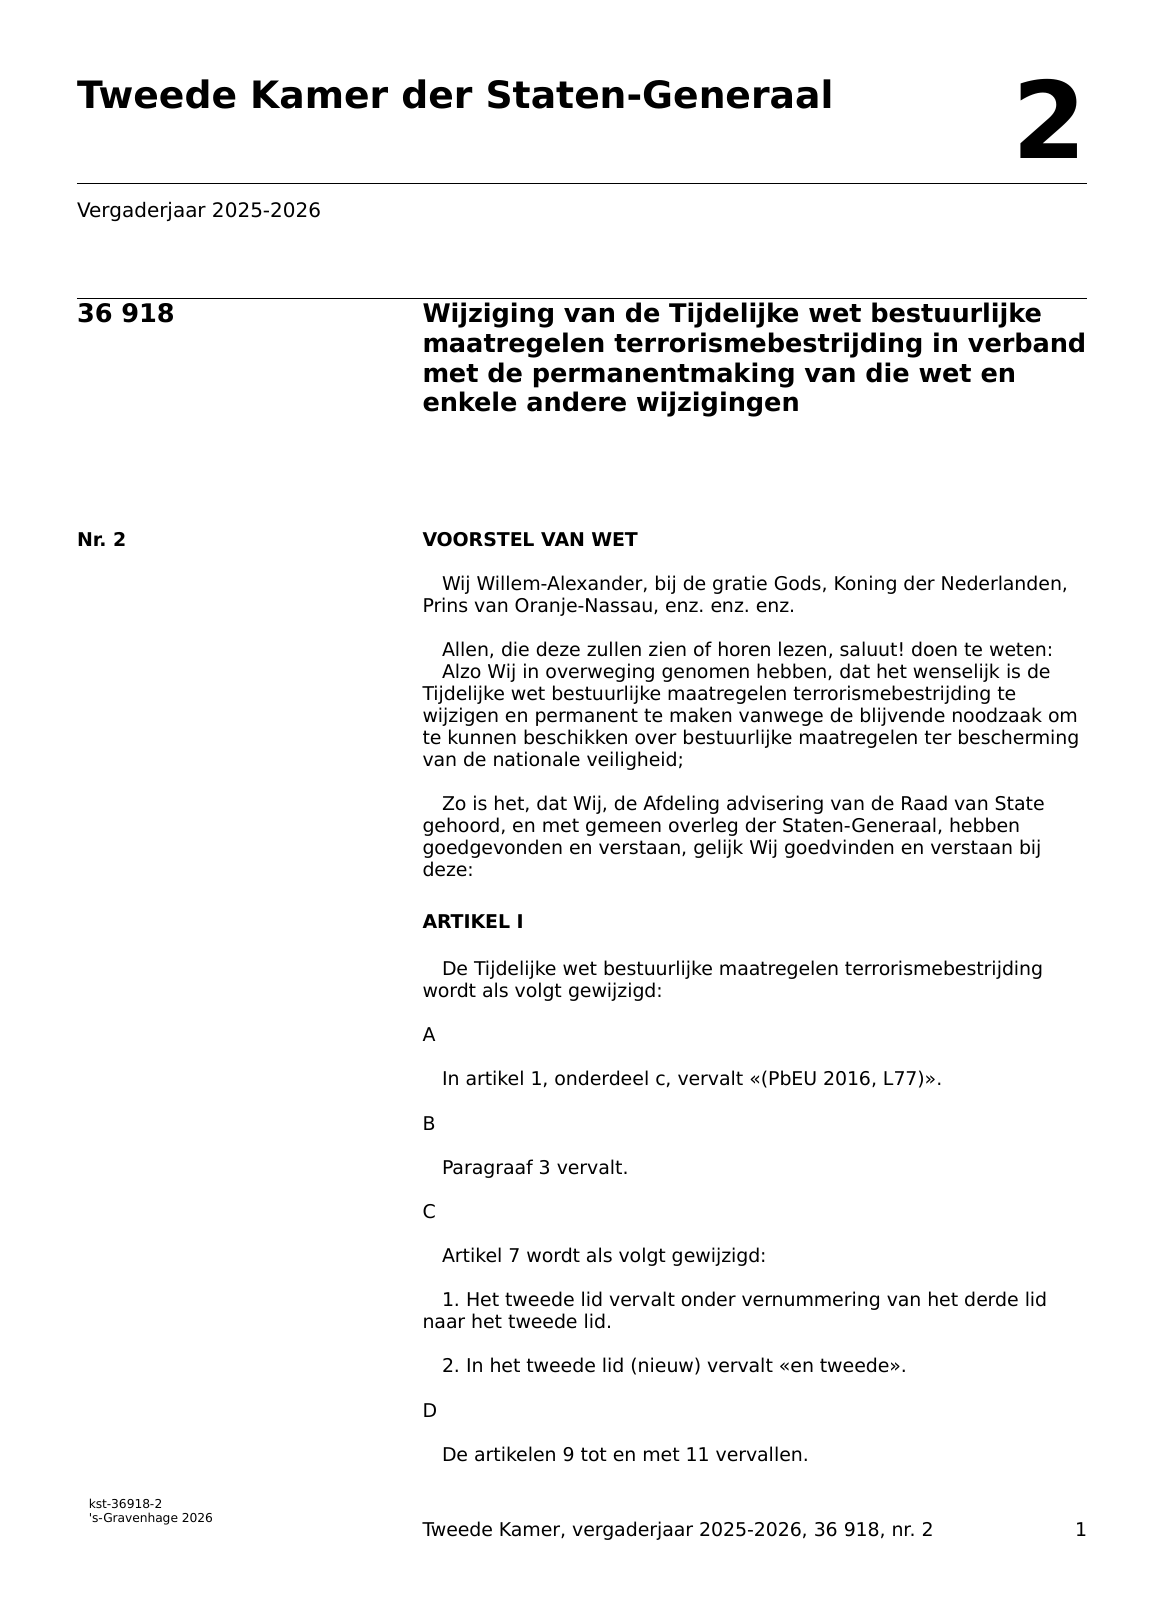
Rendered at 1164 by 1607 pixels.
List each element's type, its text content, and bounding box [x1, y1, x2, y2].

text C [422, 1201, 1087, 1223]
text Paragraaf 3 vervalt. [422, 1157, 1087, 1179]
text De artikelen 9 tot en met 11 vervallen. [422, 1444, 1087, 1466]
text 2. In het tweede lid (nieuw) vervalt «en tweede». [422, 1355, 1087, 1377]
text Allen, die deze zullen zien of horen lezen, saluut! doen te weten: [422, 639, 1087, 661]
text Wij Willem-Alexander, bij de gratie Gods, Koning der Nederlanden, Prins van Oranje-Nassau, enz. enz. enz. [422, 573, 1087, 617]
text A [422, 1024, 1087, 1046]
text B [422, 1112, 1087, 1134]
text D [422, 1399, 1087, 1421]
subtitle Nr. 2 VOORSTEL VAN WET [77, 529, 1087, 551]
text Zo is het, dat Wij, de Afdeling advisering van de Raad van State gehoord, en met gemeen overleg der Staten-Generaal, hebben goedgevonden en verstaan, gelijk Wij goedvinden en verstaan bij deze: [422, 793, 1087, 881]
table_header Tweede Kamer der Staten-Generaal [77, 59, 886, 183]
subtitle ARTIKEL I [422, 911, 1087, 933]
text Artikel 7 wordt als volgt gewijzigd: [422, 1245, 1087, 1267]
text In artikel 1, onderdeel c, vervalt «(PbEU 2016, L77)». [422, 1068, 1087, 1090]
text De Tijdelijke wet bestuurlijke maatregelen terrorismebestrijding wordt als volgt gewijzigd: [422, 958, 1087, 1002]
text Alzo Wij in overweging genomen hebben, dat het wenselijk is de Tijdelijke wet bestuurlijke maatregelen terrorismebestrijding te wijzigen en permanent te maken vanwege de blijvende noodzaak om te kunnen beschikken over bestuurlijke maatregelen ter bescherming van de nationale veiligheid; [422, 661, 1087, 771]
text 1. Het tweede lid vervalt onder vernummering van het derde lid naar het tweede lid. [422, 1289, 1087, 1333]
text kst-36918-2 [88, 1497, 323, 1511]
subtitle 36 918 Wijziging van de Tijdelijke wet bestuurlijke maatregelen terrorismebestrijding in verband met de permanentmaking van die wet en enkele andere wijzigingen [77, 299, 1087, 418]
table_header 2 [886, 59, 1087, 183]
text 's-Gravenhage 2026 [88, 1511, 323, 1525]
table_cell Vergaderjaar 2025-2026 [77, 184, 1087, 298]
